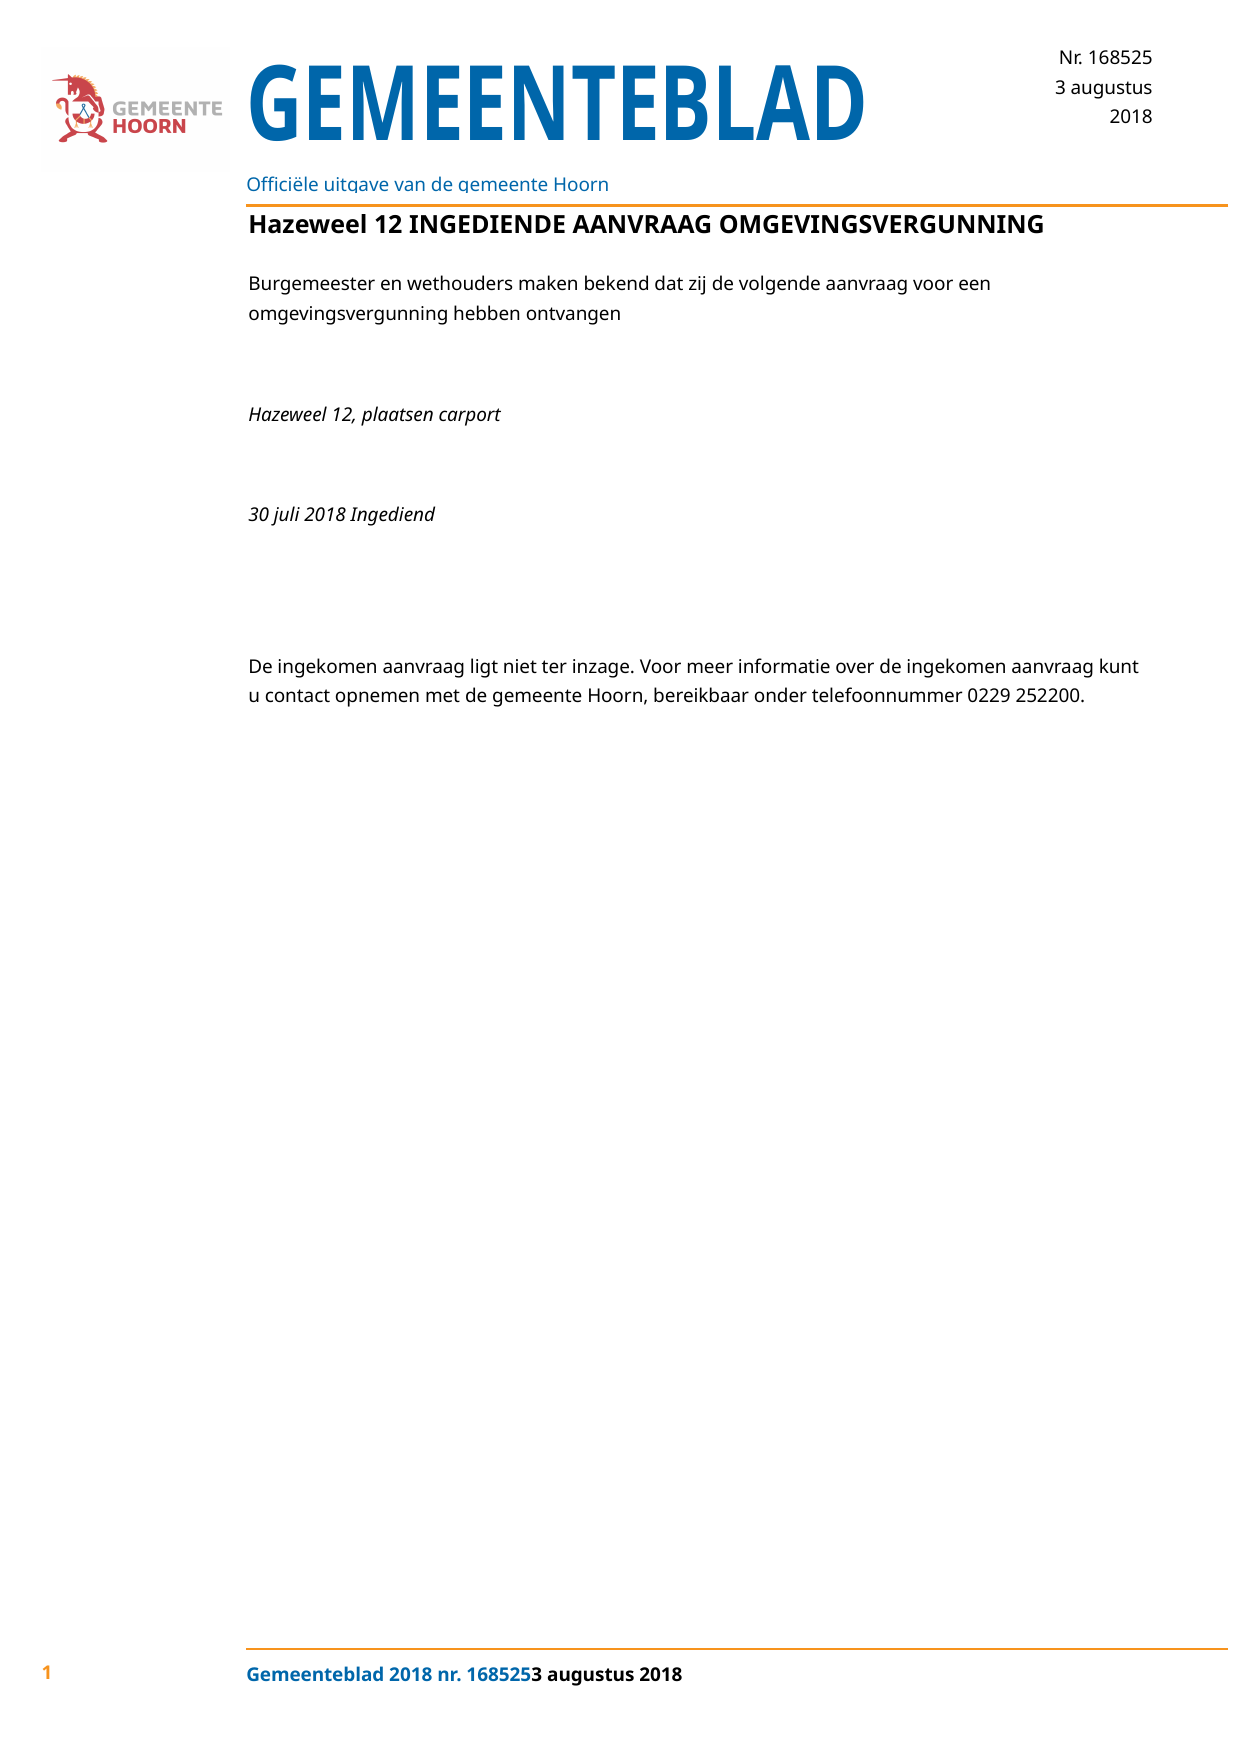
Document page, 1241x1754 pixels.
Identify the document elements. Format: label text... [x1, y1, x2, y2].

text 30 juli 2018 Ingediend [248, 502, 1152, 527]
text Burgemeester en wethouders maken bekend dat zij de volgende aanvraag voor een omgevingsvergunning hebben ontvangen [248, 270, 1152, 326]
picture [41, 47, 231, 172]
text Hazeweel 12 INGEDIENDE AANVRAAG OMGEVINGSVERGUNNING [248, 207, 1152, 241]
text De ingekomen aanvraag ligt niet ter inzage. Voor meer informatie over de ingekomen aanvraag kunt u contact opnemen met de gemeente Hoorn, bereikbaar onder telefoonnummer 0229 252200. [248, 653, 1152, 708]
text Hazeweel 12, plaatsen carport [248, 401, 1152, 426]
